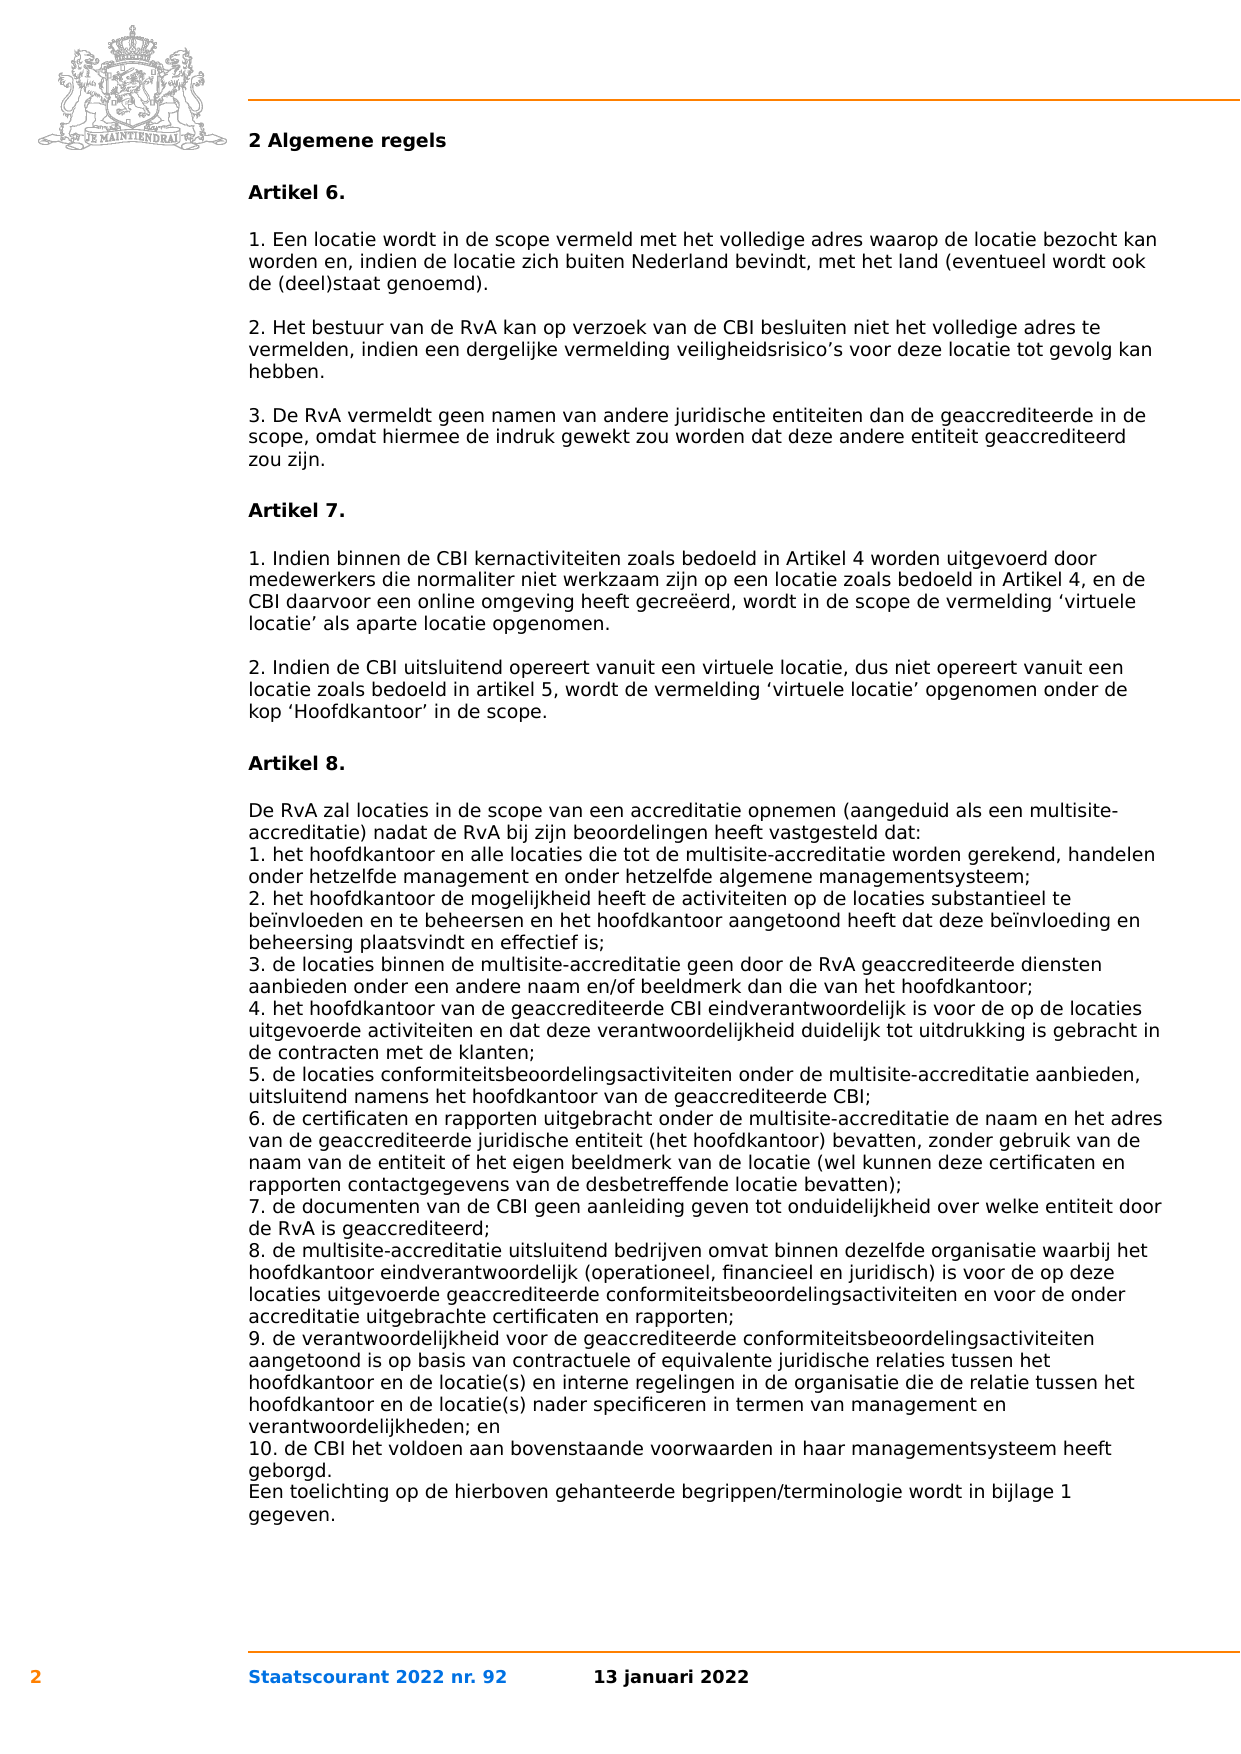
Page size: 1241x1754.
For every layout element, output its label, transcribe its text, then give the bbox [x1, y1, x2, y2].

subtitle Artikel 7. [248, 500, 1163, 522]
text 8. de multisite-accreditatie uitsluitend bedrijven omvat binnen dezelfde organisatie waarbij het hoofdkantoor eindverantwoordelijk (operationeel, financieel en juridisch) is voor de op deze locaties uitgevoerde geaccrediteerde conformiteitsbeoordelingsactiviteiten en voor de onder accreditatie uitgebrachte certificaten en rapporten; [248, 1240, 1163, 1328]
text 2. Indien de CBI uitsluitend opereert vanuit een virtuele locatie, dus niet opereert vanuit een locatie zoals bedoeld in artikel 5, wordt de vermelding ‘virtuele locatie’ opgenomen onder de kop ‘Hoofdkantoor’ in de scope. [248, 657, 1163, 723]
text 1. het hoofdkantoor en alle locaties die tot de multisite-accreditatie worden gerekend, handelen onder hetzelfde management en onder hetzelfde algemene managementsysteem; [248, 844, 1163, 888]
text 10. de CBI het voldoen aan bovenstaande voorwaarden in haar managementsysteem heeft geborgd. [248, 1437, 1163, 1481]
text 4. het hoofdkantoor van de geaccrediteerde CBI eindverantwoordelijk is voor de op de locaties uitgevoerde activiteiten en dat deze verantwoordelijkheid duidelijk tot uitdrukking is gebracht in de contracten met de klanten; [248, 998, 1163, 1064]
text 2. het hoofdkantoor de mogelijkheid heeft de activiteiten op de locaties substantieel te beïnvloeden en te beheersen en het hoofdkantoor aangetoond heeft dat deze beïnvloeding en beheersing plaatsvindt en effectief is; [248, 888, 1163, 954]
text De RvA zal locaties in de scope van een accreditatie opnemen (aangeduid als een multisite-accreditatie) nadat de RvA bij zijn beoordelingen heeft vastgesteld dat: [248, 800, 1163, 844]
text 1. Indien binnen de CBI kernactiviteiten zoals bedoeld in Artikel 4 worden uitgevoerd door medewerkers die normaliter niet werkzaam zijn op een locatie zoals bedoeld in Artikel 4, en de CBI daarvoor een online omgeving heeft gecreëerd, wordt in de scope de vermelding ‘virtuele locatie’ als aparte locatie opgenomen. [248, 547, 1163, 635]
text 5. de locaties conformiteitsbeoordelingsactiviteiten onder de multisite-accreditatie aanbieden, uitsluitend namens het hoofdkantoor van de geaccrediteerde CBI; [248, 1064, 1163, 1108]
text 1. Een locatie wordt in de scope vermeld met het volledige adres waarop de locatie bezocht kan worden en, indien de locatie zich buiten Nederland bevindt, met het land (eventueel wordt ook de (deel)staat genoemd). [248, 229, 1163, 295]
text 7. de documenten van de CBI geen aanleiding geven tot onduidelijkheid over welke entiteit door de RvA is geaccrediteerd; [248, 1196, 1163, 1240]
text Een toelichting op de hierboven gehanteerde begrippen/terminologie wordt in bijlage 1 gegeven. [248, 1481, 1163, 1525]
text 3. de locaties binnen de multisite-accreditatie geen door de RvA geaccrediteerde diensten aanbieden onder een andere naam en/of beeldmerk dan die van het hoofdkantoor; [248, 954, 1163, 998]
text 9. de verantwoordelijkheid voor de geaccrediteerde conformiteitsbeoordelingsactiviteiten aangetoond is op basis van contractuele of equivalente juridische relaties tussen het hoofdkantoor en de locatie(s) en interne regelingen in de organisatie die de relatie tussen het hoofdkantoor en de locatie(s) nader specificeren in termen van management en verantwoordelijkheden; en [248, 1328, 1163, 1437]
subtitle 2 Algemene regels [248, 130, 1163, 152]
text 6. de certificaten en rapporten uitgebracht onder de multisite-accreditatie de naam en het adres van de geaccrediteerde juridische entiteit (het hoofdkantoor) bevatten, zonder gebruik van de naam van de entiteit of het eigen beeldmerk van de locatie (wel kunnen deze certificaten en rapporten contactgegevens van de desbetreffende locatie bevatten); [248, 1108, 1163, 1196]
picture [38, 25, 227, 150]
subtitle Artikel 8. [248, 753, 1163, 775]
text 2. Het bestuur van de RvA kan op verzoek van de CBI besluiten niet het volledige adres te vermelden, indien een dergelijke vermelding veiligheidsrisico’s voor deze locatie tot gevolg kan hebben. [248, 317, 1163, 383]
text 3. De RvA vermeldt geen namen van andere juridische entiteiten dan de geaccrediteerde in de scope, omdat hiermee de indruk gewekt zou worden dat deze andere entiteit geaccrediteerd zou zijn. [248, 404, 1163, 470]
subtitle Artikel 6. [248, 182, 1163, 204]
